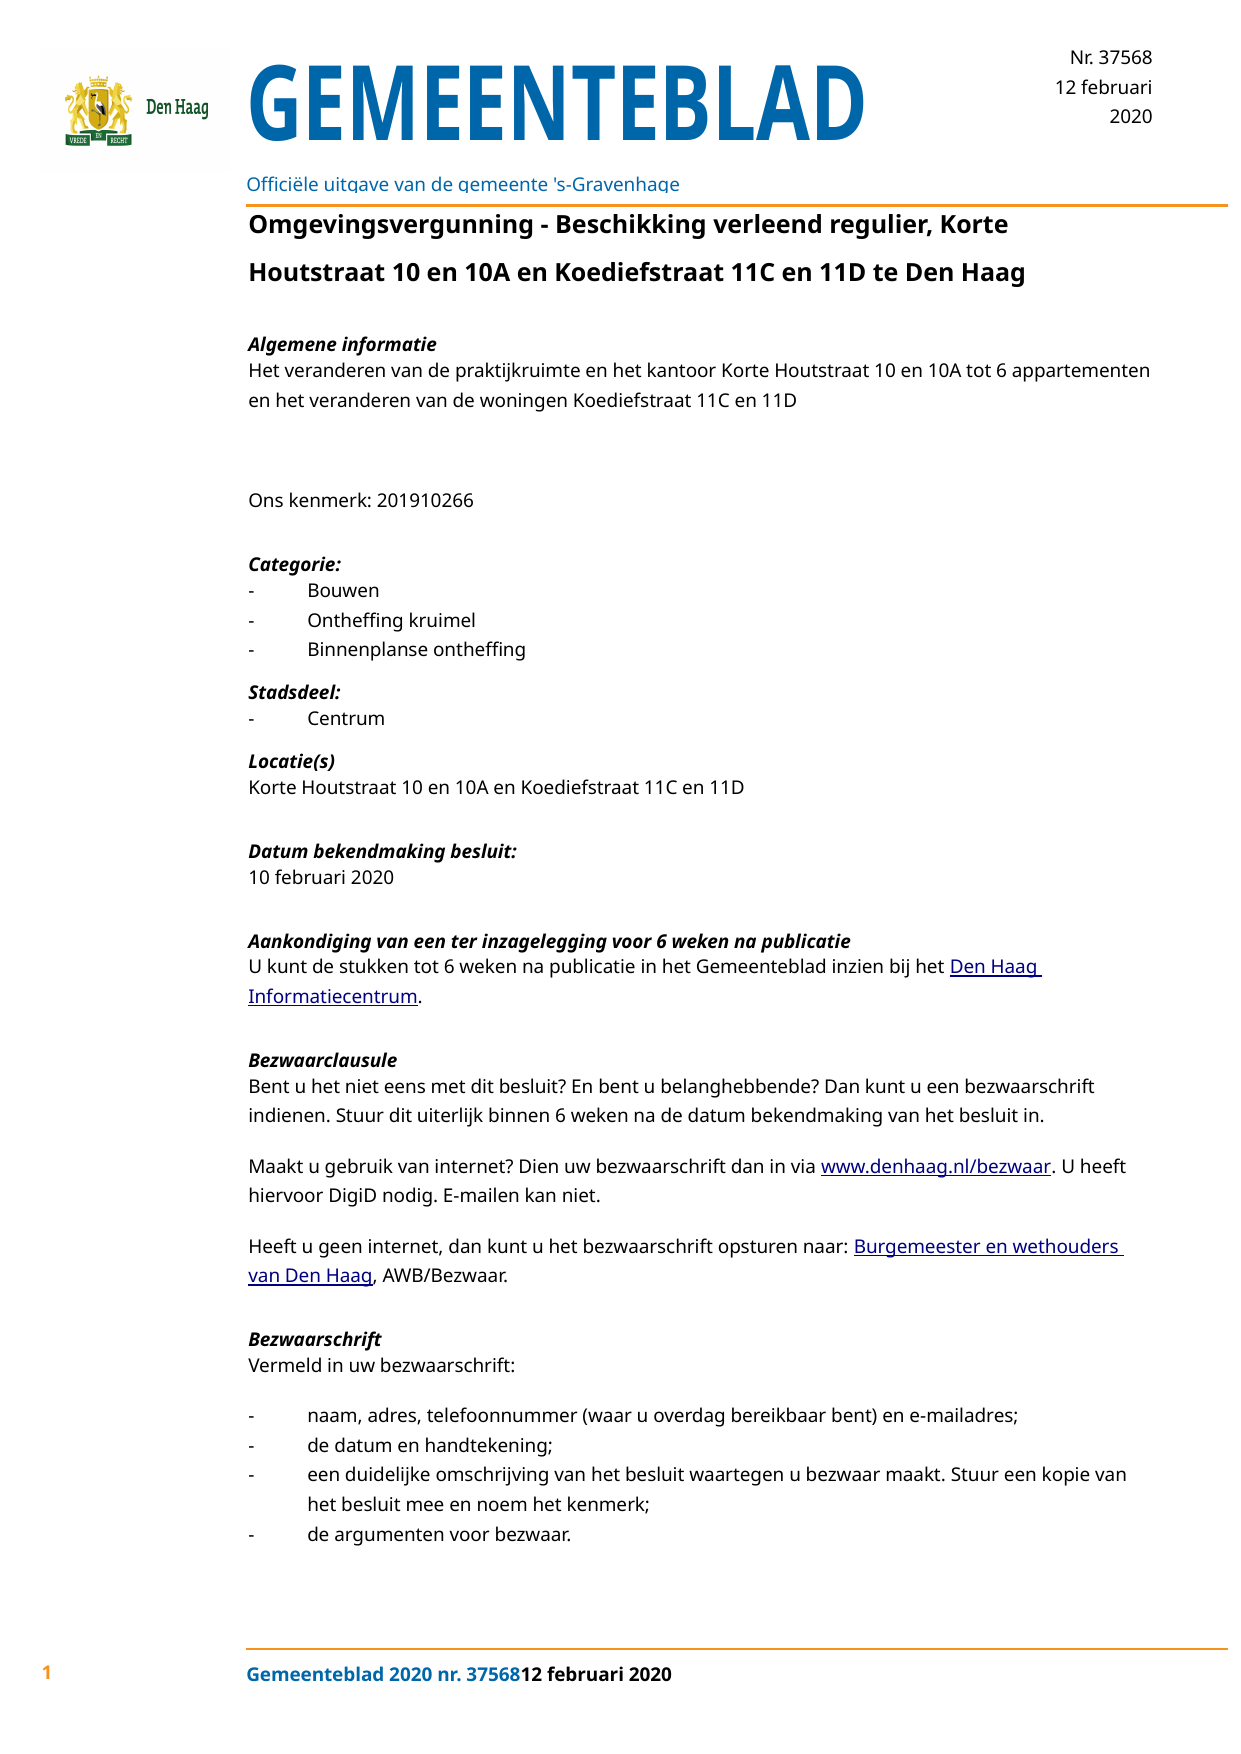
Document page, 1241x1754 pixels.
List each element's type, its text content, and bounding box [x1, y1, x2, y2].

list de datum en handtekening; [248, 1432, 1152, 1458]
text Aankondiging van een ter inzagelegging voor 6 weken na publicatie [248, 928, 1152, 953]
text Bezwaarclausule [248, 1047, 1152, 1073]
list Bouwen [248, 577, 1152, 603]
text Categorie: [248, 552, 1152, 577]
text Maakt u gebruik van internet? Dien uw bezwaarschrift dan in via www.denhaag.nl/bezwaar. U heeft hiervoor DigiD nodig. E-mailen kan niet. [248, 1153, 1152, 1208]
text Datum bekendmaking besluit: [248, 838, 1152, 864]
list Centrum [248, 705, 1152, 731]
text Vermeld in uw bezwaarschrift: [248, 1352, 1152, 1378]
text Bezwaarschrift [248, 1326, 1152, 1352]
text Algemene informatie [248, 331, 1152, 357]
text 10 februari 2020 [248, 864, 1152, 889]
text Heeft u geen internet, dan kunt u het bezwaarschrift opsturen naar: Burgemeester en wethouders van Den Haag, AWB/Bezwaar. [248, 1233, 1152, 1288]
list Binnenplanse ontheffing [248, 636, 1152, 662]
list Ontheffing kruimel [248, 607, 1152, 633]
text Stadsdeel: [248, 679, 1152, 705]
list een duidelijke omschrijving van het besluit waartegen u bezwaar maakt. Stuur een kopie van het besluit mee en noem het kenmerk; [248, 1462, 1152, 1517]
text Omgevingsvergunning - Beschikking verleend regulier, Korte Houtstraat 10 en 10A en Koediefstraat 11C en 11D te Den Haag [248, 207, 1152, 288]
text Het veranderen van de praktijkruimte en het kantoor Korte Houtstraat 10 en 10A tot 6 appartementen en het veranderen van de woningen Koediefstraat 11C en 11D [248, 357, 1152, 412]
picture [41, 47, 231, 172]
list naam, adres, telefoonnummer (waar u overdag bereikbaar bent) en e-mailadres; [248, 1402, 1152, 1428]
text Ons kenmerk: 201910266 [248, 488, 1152, 513]
text Locatie(s) [248, 748, 1152, 774]
text Bent u het niet eens met dit besluit? En bent u belanghebbende? Dan kunt u een bezwaarschrift indienen. Stuur dit uiterlijk binnen 6 weken na de datum bekendmaking van het besluit in. [248, 1073, 1152, 1128]
text Korte Houtstraat 10 en 10A en Koediefstraat 11C en 11D [248, 774, 1152, 800]
list de argumenten voor bezwaar. [248, 1521, 1152, 1547]
text U kunt de stukken tot 6 weken na publicatie in het Gemeenteblad inzien bij het Den Haag Informatiecentrum. [248, 953, 1152, 1009]
